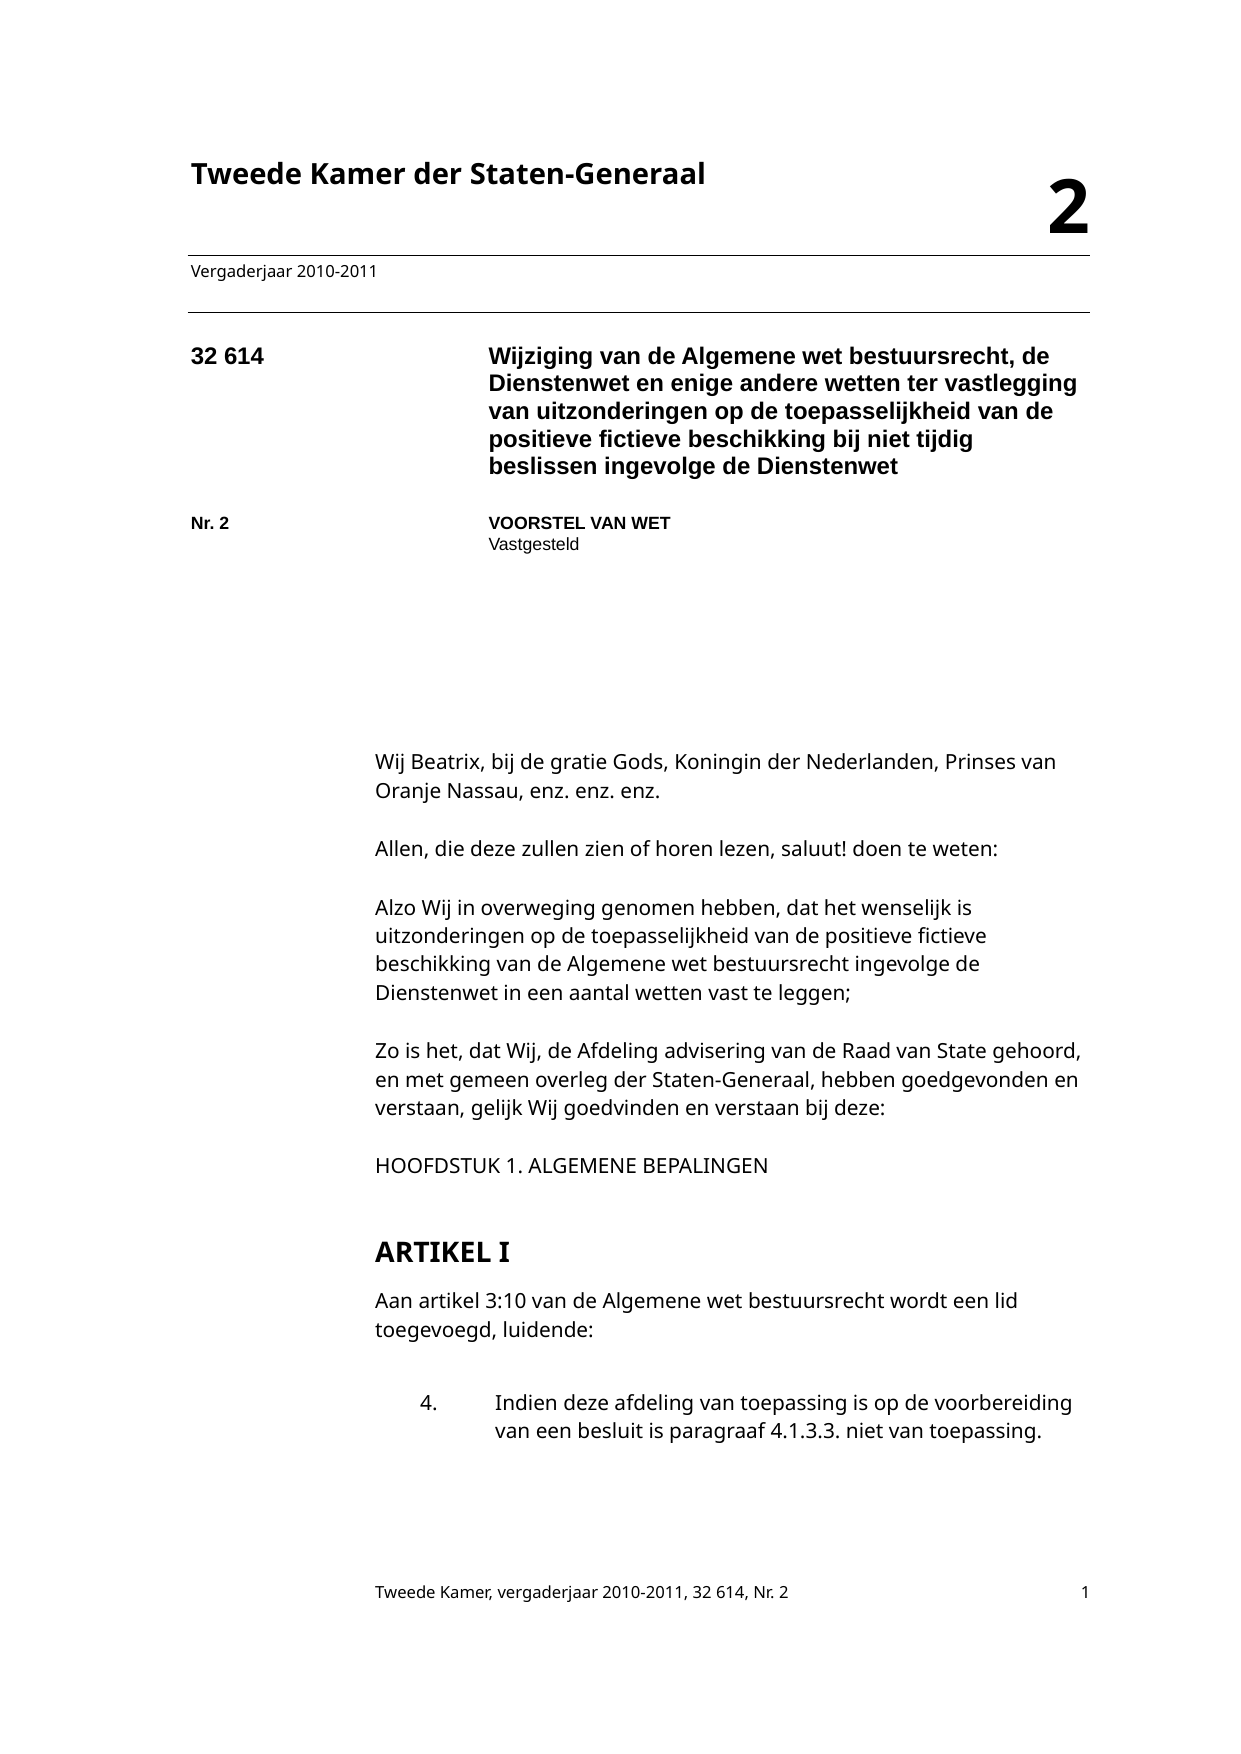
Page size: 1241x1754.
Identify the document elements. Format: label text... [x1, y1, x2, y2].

text Aan artikel 3:10 van de Algemene wet bestuursrecht wordt een lid toegevoegd, luidende: [375, 1286, 1090, 1343]
table_header 2 [910, 150, 1090, 255]
subtitle ARTIKEL I [375, 1233, 1090, 1271]
table_cell [485, 256, 1090, 312]
table_header Tweede Kamer der Staten-Generaal [188, 150, 909, 255]
table_cell Wijziging van de Algemene wet bestuursrecht, de Dienstenwet en enige andere wetten ter vastlegging van uitzonderingen op de toepasselijkheid van de positieve fictieve beschikking bij niet tijdig beslissen ingevolge de Dienstenwet [485, 339, 1090, 510]
table_cell 32 614 [188, 339, 485, 510]
text Allen, die deze zullen zien of horen lezen, saluut! doen te weten: [375, 834, 1090, 863]
text Wij Beatrix, bij de gratie Gods, Koningin der Nederlanden, Prinses van Oranje Nassau, enz. enz. enz. [375, 747, 1090, 804]
text Alzo Wij in overweging genomen hebben, dat het wenselijk is uitzonderingen op de toepasselijkheid van de positieve fictieve beschikking van de Algemene wet bestuursrecht ingevolge de Dienstenwet in een aantal wetten vast te leggen; [375, 893, 1090, 1006]
list Indien deze afdeling van toepassing is op de voorbereiding van een besluit is paragraaf 4.1.3.3. niet van toepassing. [420, 1388, 1090, 1445]
subtitle HOOFDSTUK 1. ALGEMENE BEPALINGEN [375, 1152, 1090, 1180]
table_cell Vergaderjaar 2010-2011 [188, 256, 485, 312]
text Zo is het, dat Wij, de Afdeling advisering van de Raad van State gehoord, en met gemeen overleg der Staten-Generaal, hebben goedgevonden en verstaan, gelijk Wij goedvinden en verstaan bij deze: [375, 1036, 1090, 1122]
table_cell [188, 313, 485, 339]
table_cell VOORSTEL VAN WET Vastgesteld [485, 510, 1090, 629]
table_cell [485, 313, 1090, 339]
table_cell Nr. 2 [188, 510, 485, 629]
